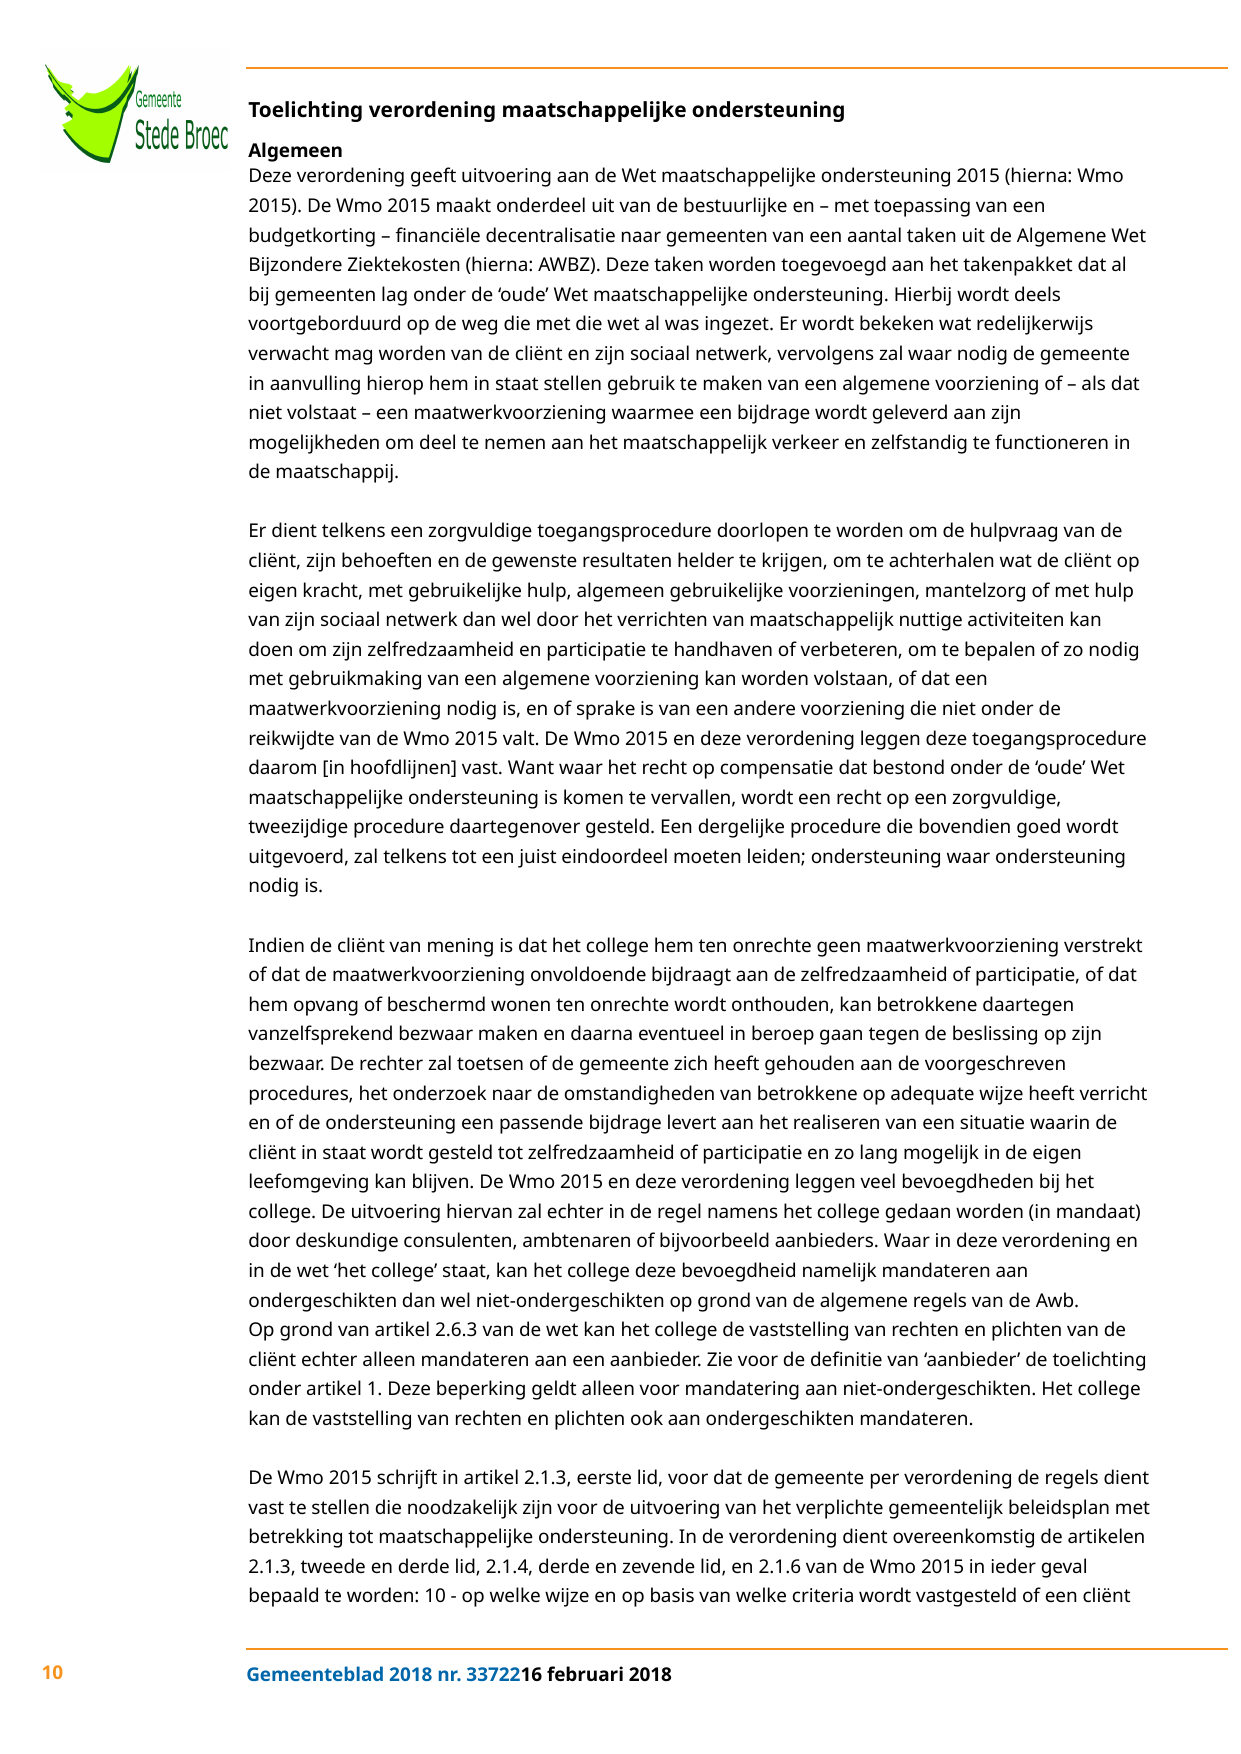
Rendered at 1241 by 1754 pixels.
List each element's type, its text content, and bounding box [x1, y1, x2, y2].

text De Wmo 2015 schrijft in artikel 2.1.3, eerste lid, voor dat de gemeente per verordening de regels dient vast te stellen die noodzakelijk zijn voor de uitvoering van het verplichte gemeentelijk beleidsplan met betrekking tot maatschappelijke ondersteuning. In de verordening dient overeenkomstig de artikelen 2.1.3, tweede en derde lid, 2.1.4, derde en zevende lid, en 2.1.6 van de Wmo 2015 in ieder geval bepaald te worden: 10 - op welke wijze en op basis van welke criteria wordt vastgesteld of een cliënt [248, 1464, 1152, 1608]
text Algemeen [248, 137, 1152, 163]
picture [41, 47, 231, 172]
text Toelichting verordening maatschappelijke ondersteuning [248, 95, 1152, 123]
text Er dient telkens een zorgvuldige toegangsprocedure doorlopen te worden om de hulpvraag van de cliënt, zijn behoeften en de gewenste resultaten helder te krijgen, om te achterhalen wat de cliënt op eigen kracht, met gebruikelijke hulp, algemeen gebruikelijke voorzieningen, mantelzorg of met hulp van zijn sociaal netwerk dan wel door het verrichten van maatschappelijk nuttige activiteiten kan doen om zijn zelfredzaamheid en participatie te handhaven of verbeteren, om te bepalen of zo nodig met gebruikmaking van een algemene voorziening kan worden volstaan, of dat een maatwerkvoorziening nodig is, en of sprake is van een andere voorziening die niet onder de reikwijdte van de Wmo 2015 valt. De Wmo 2015 en deze verordening leggen deze toegangsprocedure daarom [in hoofdlijnen] vast. Want waar het recht op compensatie dat bestond onder de ‘oude’ Wet maatschappelijke ondersteuning is komen te vervallen, wordt een recht op een zorgvuldige, tweezijdige procedure daartegenover gesteld. Een dergelijke procedure die bovendien goed wordt uitgevoerd, zal telkens tot een juist eindoordeel moeten leiden; ondersteuning waar ondersteuning nodig is. [248, 518, 1152, 898]
text Deze verordening geeft uitvoering aan de Wet maatschappelijke ondersteuning 2015 (hierna: Wmo 2015). De Wmo 2015 maakt onderdeel uit van de bestuurlijke en – met toepassing van een budgetkorting – financiële decentralisatie naar gemeenten van een aantal taken uit de Algemene Wet Bijzondere Ziektekosten (hierna: AWBZ). Deze taken worden toegevoegd aan het takenpakket dat al bij gemeenten lag onder de ‘oude’ Wet maatschappelijke ondersteuning. Hierbij wordt deels voortgeborduurd op de weg die met die wet al was ingezet. Er wordt bekeken wat redelijkerwijs verwacht mag worden van de cliënt en zijn sociaal netwerk, vervolgens zal waar nodig de gemeente in aanvulling hierop hem in staat stellen gebruik te maken van een algemene voorziening of – als dat niet volstaat – een maatwerkvoorziening waarmee een bijdrage wordt geleverd aan zijn mogelijkheden om deel te nemen aan het maatschappelijk verkeer en zelfstandig te functioneren in de maatschappij. [248, 163, 1152, 484]
text Op grond van artikel 2.6.3 van de wet kan het college de vaststelling van rechten en plichten van de cliënt echter alleen mandateren aan een aanbieder. Zie voor de definitie van ‘aanbieder’ de toelichting onder artikel 1. Deze beperking geldt alleen voor mandatering aan niet-ondergeschikten. Het college kan de vaststelling van rechten en plichten ook aan ondergeschikten mandateren. [248, 1316, 1152, 1431]
text Indien de cliënt van mening is dat het college hem ten onrechte geen maatwerkvoorziening verstrekt of dat de maatwerkvoorziening onvoldoende bijdraagt aan de zelfredzaamheid of participatie, of dat hem opvang of beschermd wonen ten onrechte wordt onthouden, kan betrokkene daartegen vanzelfsprekend bezwaar maken en daarna eventueel in beroep gaan tegen de beslissing op zijn bezwaar. De rechter zal toetsen of de gemeente zich heeft gehouden aan de voorgeschreven procedures, het onderzoek naar de omstandigheden van betrokkene op adequate wijze heeft verricht en of de ondersteuning een passende bijdrage levert aan het realiseren van een situatie waarin de cliënt in staat wordt gesteld tot zelfredzaamheid of participatie en zo lang mogelijk in de eigen leefomgeving kan blijven. De Wmo 2015 en deze verordening leggen veel bevoegdheden bij het college. De uitvoering hiervan zal echter in de regel namens het college gedaan worden (in mandaat) door deskundige consulenten, ambtenaren of bijvoorbeeld aanbieders. Waar in deze verordening en in de wet ‘het college’ staat, kan het college deze bevoegdheid namelijk mandateren aan ondergeschikten dan wel niet-ondergeschikten op grond van de algemene regels van de Awb. [248, 932, 1152, 1312]
